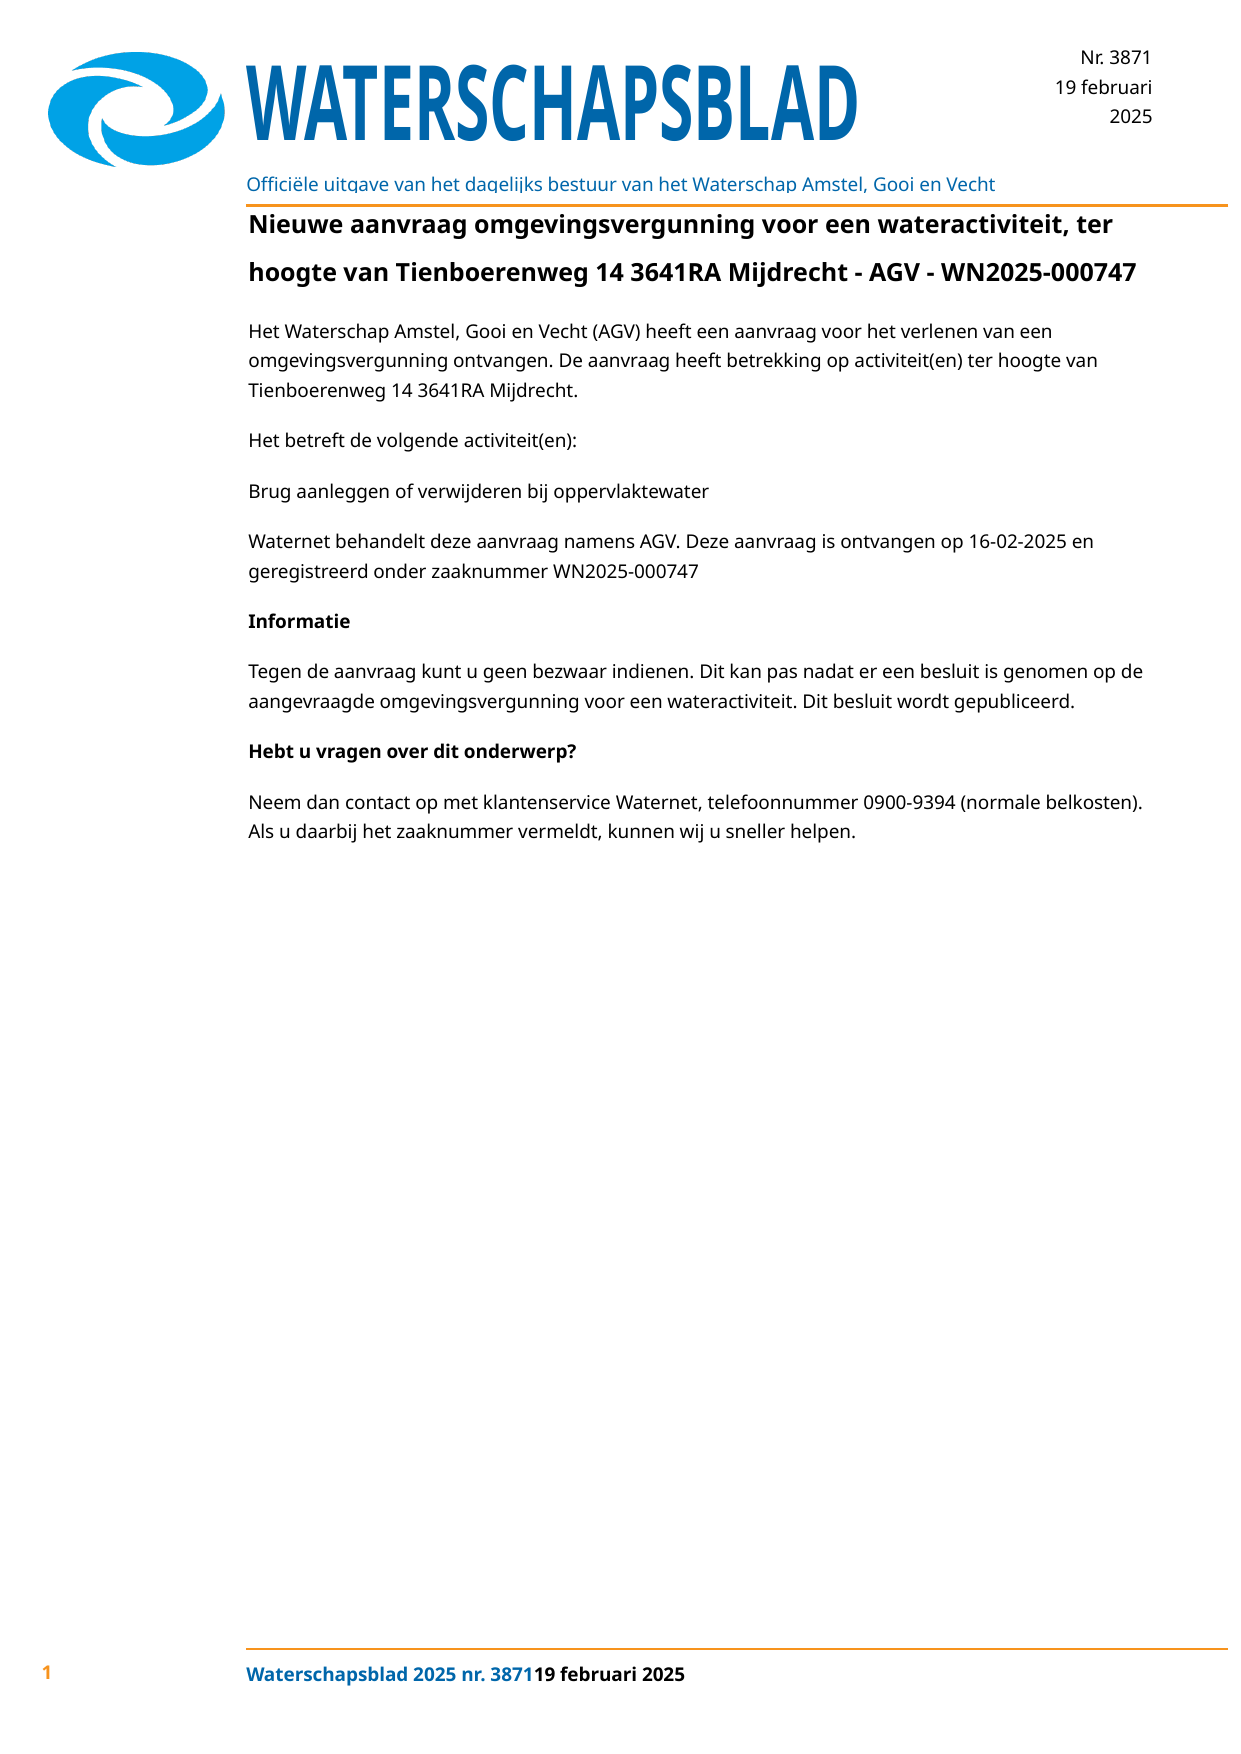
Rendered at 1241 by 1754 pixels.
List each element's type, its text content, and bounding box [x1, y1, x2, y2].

picture [41, 47, 231, 172]
text Nieuwe aanvraag omgevingsvergunning voor een wateractiviteit, ter hoogte van Tienboerenweg 14 3641RA Mijdrecht - AGV - WN2025-000747 [248, 207, 1152, 288]
text Hebt u vragen over dit onderwerp? [248, 739, 1152, 764]
text Het Waterschap Amstel, Gooi en Vecht (AGV) heeft een aanvraag voor het verlenen van een omgevingsvergunning ontvangen. De aanvraag heeft betrekking op activiteit(en) ter hoogte van Tienboerenweg 14 3641RA Mijdrecht. [248, 318, 1152, 403]
text Het betreft de volgende activiteit(en): [248, 427, 1152, 453]
text Brug aanleggen of verwijderen bij oppervlaktewater [248, 478, 1152, 504]
text Tegen de aanvraag kunt u geen bezwaar indienen. Dit kan pas nadat er een besluit is genomen op de aangevraagde omgevingsvergunning voor een wateractiviteit. Dit besluit wordt gepubliceerd. [248, 659, 1152, 714]
text Informatie [248, 608, 1152, 634]
text Waternet behandelt deze aanvraag namens AGV. Deze aanvraag is ontvangen op 16-02-2025 en geregistreerd onder zaaknummer WN2025-000747 [248, 528, 1152, 584]
text Neem dan contact op met klantenservice Waternet, telefoonnummer 0900-9394 (normale belkosten). Als u daarbij het zaaknummer vermeldt, kunnen wij u sneller helpen. [248, 789, 1152, 844]
